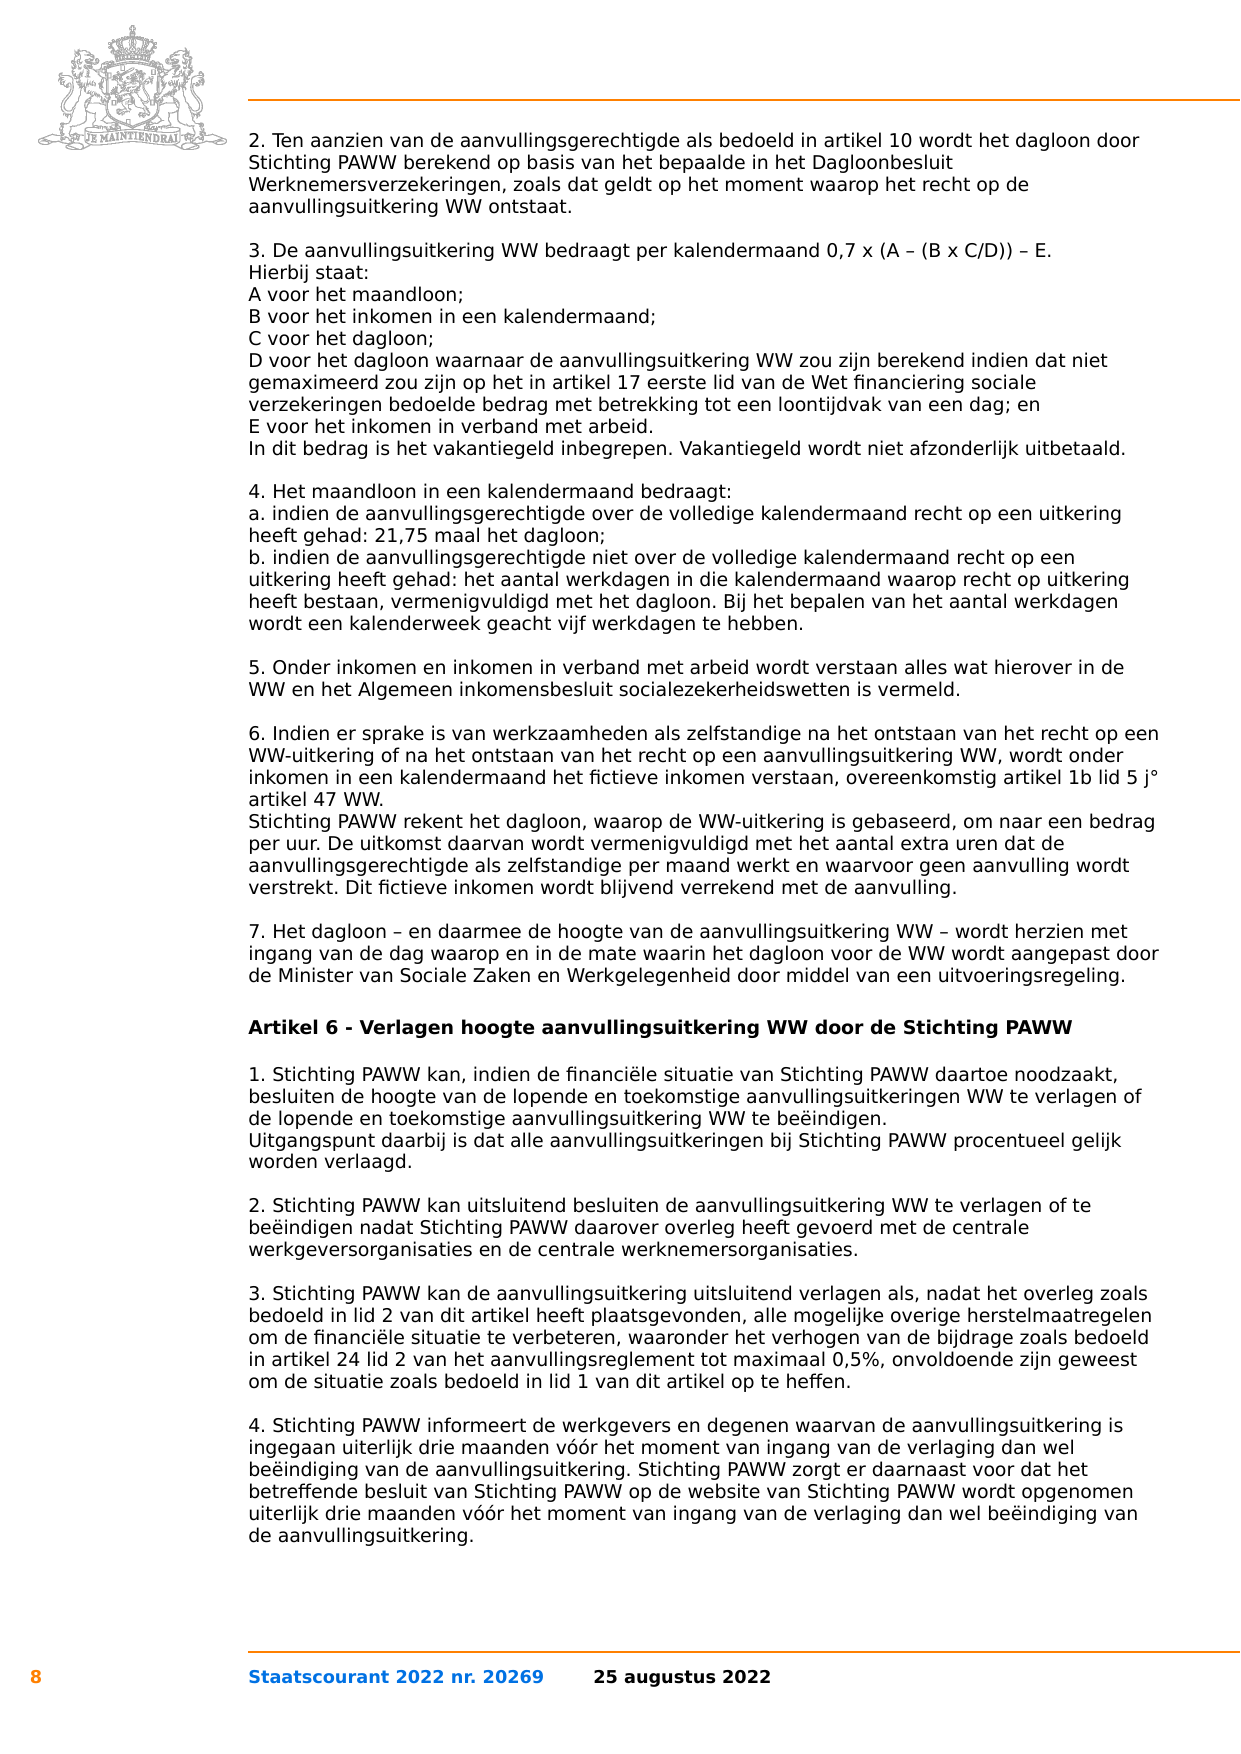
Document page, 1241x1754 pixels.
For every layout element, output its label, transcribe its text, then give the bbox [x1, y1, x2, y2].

text 1. Stichting PAWW kan, indien de financiële situatie van Stichting PAWW daartoe noodzaakt, besluiten de hoogte van de lopende en toekomstige aanvullingsuitkeringen WW te verlagen of de lopende en toekomstige aanvullingsuitkering WW te beëindigen. [248, 1063, 1163, 1129]
text D voor het dagloon waarnaar de aanvullingsuitkering WW zou zijn berekend indien dat niet gemaximeerd zou zijn op het in artikel 17 eerste lid van de Wet financiering sociale verzekeringen bedoelde bedrag met betrekking tot een loontijdvak van een dag; en [248, 349, 1163, 416]
text b. indien de aanvullingsgerechtigde niet over de volledige kalendermaand recht op een uitkering heeft gehad: het aantal werkdagen in die kalendermaand waarop recht op uitkering heeft bestaan, vermenigvuldigd met het dagloon. Bij het bepalen van het aantal werkdagen wordt een kalenderweek geacht vijf werkdagen te hebben. [248, 547, 1163, 635]
picture [38, 25, 227, 150]
text Hierbij staat: [248, 262, 1163, 284]
text 4. Het maandloon in een kalendermaand bedraagt: [248, 481, 1163, 503]
text 2. Ten aanzien van de aanvullingsgerechtigde als bedoeld in artikel 10 wordt het dagloon door Stichting PAWW berekend op basis van het bepaalde in het Dagloonbesluit Werknemersverzekeringen, zoals dat geldt op het moment waarop het recht op de aanvullingsuitkering WW ontstaat. [248, 130, 1163, 218]
text 6. Indien er sprake is van werkzaamheden als zelfstandige na het ontstaan van het recht op een WW-uitkering of na het ontstaan van het recht op een aanvullingsuitkering WW, wordt onder inkomen in een kalendermaand het fictieve inkomen verstaan, overeenkomstig artikel 1b lid 5 j° artikel 47 WW. [248, 723, 1163, 811]
text B voor het inkomen in een kalendermaand; [248, 306, 1163, 328]
subtitle Artikel 6 - Verlagen hoogte aanvullingsuitkering WW door de Stichting PAWW [248, 1017, 1163, 1038]
text 2. Stichting PAWW kan uitsluitend besluiten de aanvullingsuitkering WW te verlagen of te beëindigen nadat Stichting PAWW daarover overleg heeft gevoerd met de centrale werkgeversorganisaties en de centrale werknemersorganisaties. [248, 1195, 1163, 1261]
text 7. Het dagloon – en daarmee de hoogte van de aanvullingsuitkering WW – wordt herzien met ingang van de dag waarop en in de mate waarin het dagloon voor de WW wordt aangepast door de Minister van Sociale Zaken en Werkgelegenheid door middel van een uitvoeringsregeling. [248, 921, 1163, 987]
text In dit bedrag is het vakantiegeld inbegrepen. Vakantiegeld wordt niet afzonderlijk uitbetaald. [248, 437, 1163, 459]
text Uitgangspunt daarbij is dat alle aanvullingsuitkeringen bij Stichting PAWW procentueel gelijk worden verlaagd. [248, 1129, 1163, 1173]
text E voor het inkomen in verband met arbeid. [248, 416, 1163, 437]
text A voor het maandloon; [248, 284, 1163, 306]
text C voor het dagloon; [248, 328, 1163, 349]
text 4. Stichting PAWW informeert de werkgevers en degenen waarvan de aanvullingsuitkering is ingegaan uiterlijk drie maanden vóór het moment van ingang van de verlaging dan wel beëindiging van de aanvullingsuitkering. Stichting PAWW zorgt er daarnaast voor dat het betreffende besluit van Stichting PAWW op de website van Stichting PAWW wordt opgenomen uiterlijk drie maanden vóór het moment van ingang van de verlaging dan wel beëindiging van de aanvullingsuitkering. [248, 1415, 1163, 1547]
text a. indien de aanvullingsgerechtigde over de volledige kalendermaand recht op een uitkering heeft gehad: 21,75 maal het dagloon; [248, 503, 1163, 547]
text 3. Stichting PAWW kan de aanvullingsuitkering uitsluitend verlagen als, nadat het overleg zoals bedoeld in lid 2 van dit artikel heeft plaatsgevonden, alle mogelijke overige herstelmaatregelen om de financiële situatie te verbeteren, waaronder het verhogen van de bijdrage zoals bedoeld in artikel 24 lid 2 van het aanvullingsreglement tot maximaal 0,5%, onvoldoende zijn geweest om de situatie zoals bedoeld in lid 1 van dit artikel op te heffen. [248, 1283, 1163, 1393]
text Stichting PAWW rekent het dagloon, waarop de WW-uitkering is gebaseerd, om naar een bedrag per uur. De uitkomst daarvan wordt vermenigvuldigd met het aantal extra uren dat de aanvullingsgerechtigde als zelfstandige per maand werkt en waarvoor geen aanvulling wordt verstrekt. Dit fictieve inkomen wordt blijvend verrekend met de aanvulling. [248, 811, 1163, 899]
text 3. De aanvullingsuitkering WW bedraagt per kalendermaand 0,7 x (A – (B x C/D)) – E. [248, 240, 1163, 262]
text 5. Onder inkomen en inkomen in verband met arbeid wordt verstaan alles wat hierover in de WW en het Algemeen inkomensbesluit socialezekerheidswetten is vermeld. [248, 657, 1163, 701]
